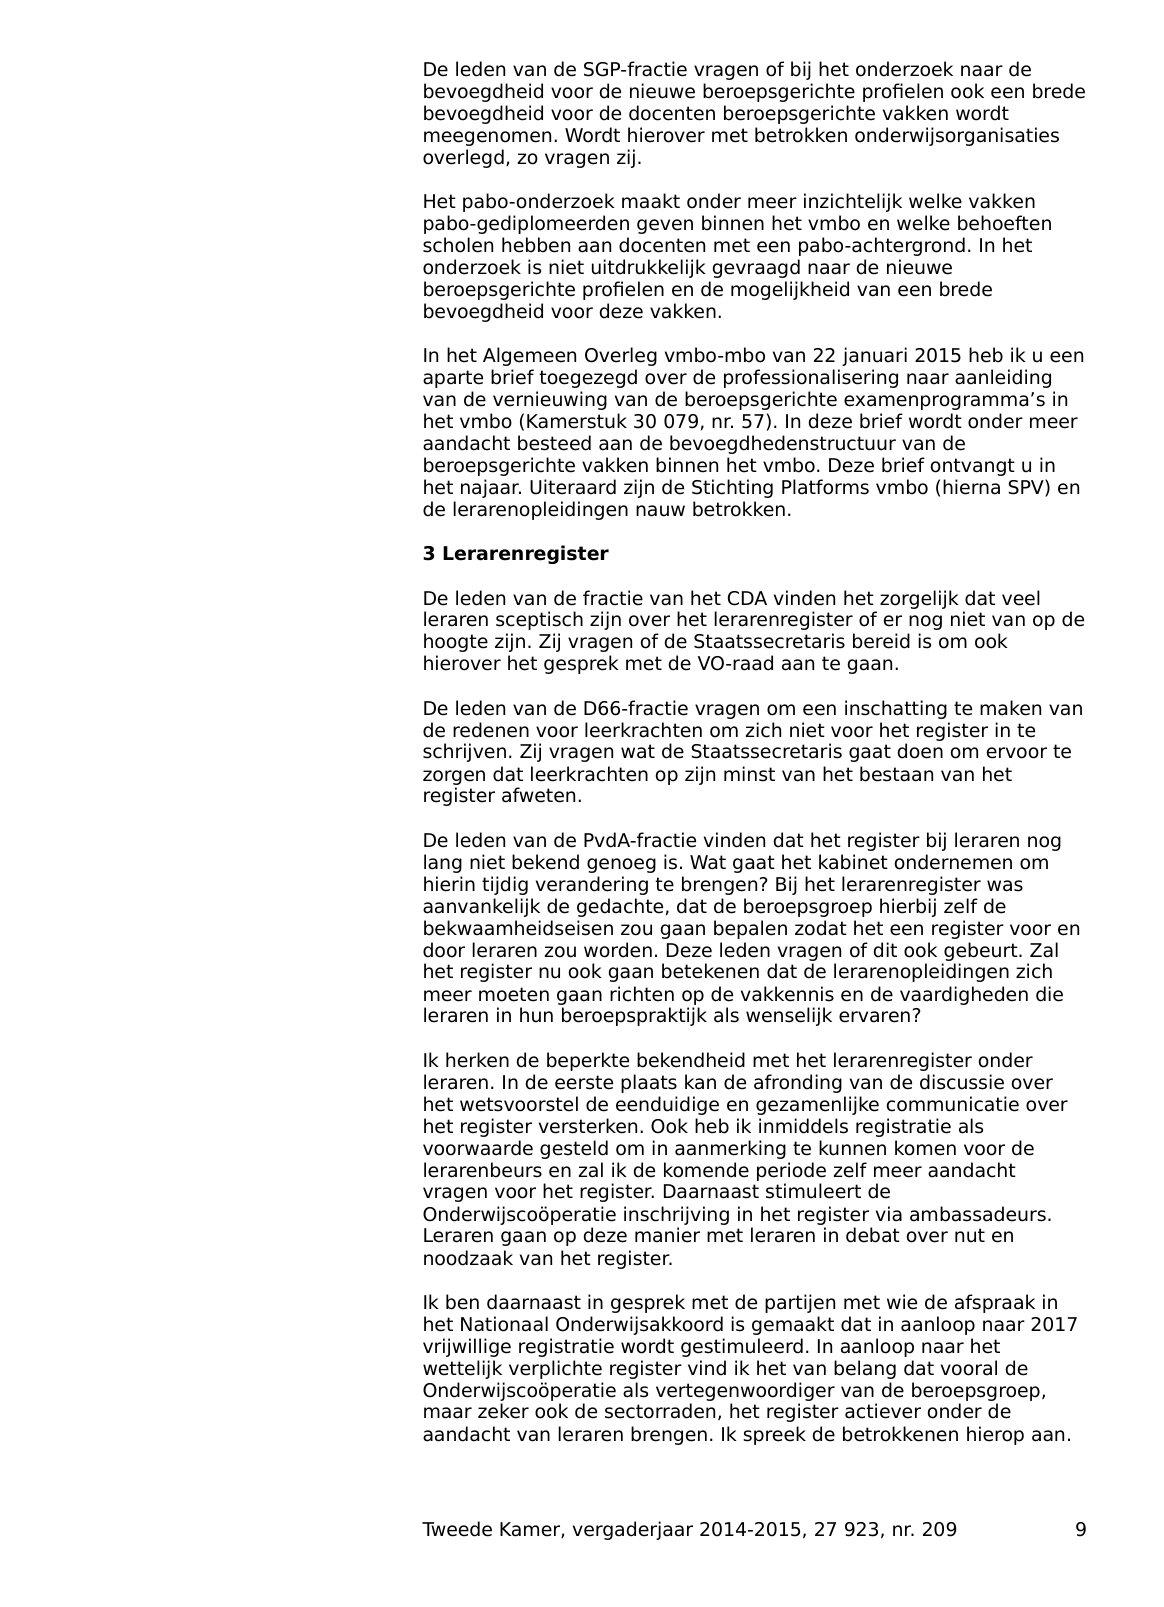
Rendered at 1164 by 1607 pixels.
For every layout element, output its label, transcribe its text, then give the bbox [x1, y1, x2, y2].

text De leden van de PvdA-fractie vinden dat het register bij leraren nog lang niet bekend genoeg is. Wat gaat het kabinet ondernemen om hierin tijdig verandering te brengen? Bij het lerarenregister was aanvankelijk de gedachte, dat de beroepsgroep hierbij zelf de bekwaamheidseisen zou gaan bepalen zodat het een register voor en door leraren zou worden. Deze leden vragen of dit ook gebeurt. Zal het register nu ook gaan betekenen dat de lerarenopleidingen zich meer moeten gaan richten op de vakkennis en de vaardigheden die leraren in hun beroepspraktijk als wenselijk ervaren? [422, 829, 1087, 1027]
text Ik ben daarnaast in gesprek met de partijen met wie de afspraak in het Nationaal Onderwijsakkoord is gemaakt dat in aanloop naar 2017 vrijwillige registratie wordt gestimuleerd. In aanloop naar het wettelijk verplichte register vind ik het van belang dat vooral de Onderwijscoöperatie als vertegenwoordiger van de beroepsgroep, maar zeker ook de sectorraden, het register actiever onder de aandacht van leraren brengen. Ik spreek de betrokkenen hierop aan. [422, 1292, 1087, 1445]
text De leden van de SGP-fractie vragen of bij het onderzoek naar de bevoegdheid voor de nieuwe beroepsgerichte profielen ook een brede bevoegdheid voor de docenten beroepsgerichte vakken wordt meegenomen. Wordt hierover met betrokken onderwijsorganisaties overlegd, zo vragen zij. [422, 59, 1087, 169]
text De leden van de fractie van het CDA vinden het zorgelijk dat veel leraren sceptisch zijn over het lerarenregister of er nog niet van op de hoogte zijn. Zij vragen of de Staatssecretaris bereid is om ook hierover het gesprek met de VO-raad aan te gaan. [422, 587, 1087, 675]
subtitle 3 Lerarenregister [422, 543, 1087, 565]
text In het Algemeen Overleg vmbo-mbo van 22 januari 2015 heb ik u een aparte brief toegezegd over de professionalisering naar aanleiding van de vernieuwing van de beroepsgerichte examenprogramma’s in het vmbo (Kamerstuk 30 079, nr. 57). In deze brief wordt onder meer aandacht besteed aan de bevoegdhedenstructuur van de beroepsgerichte vakken binnen het vmbo. Deze brief ontvangt u in het najaar. Uiteraard zijn de Stichting Platforms vmbo (hierna SPV) en de lerarenopleidingen nauw betrokken. [422, 345, 1087, 521]
text De leden van de D66-fractie vragen om een inschatting te maken van de redenen voor leerkrachten om zich niet voor het register in te schrijven. Zij vragen wat de Staatssecretaris gaat doen om ervoor te zorgen dat leerkrachten op zijn minst van het bestaan van het register afweten. [422, 697, 1087, 807]
text Ik herken de beperkte bekendheid met het lerarenregister onder leraren. In de eerste plaats kan de afronding van de discussie over het wetsvoorstel de eenduidige en gezamenlijke communicatie over het register versterken. Ook heb ik inmiddels registratie als voorwaarde gesteld om in aanmerking te kunnen komen voor de lerarenbeurs en zal ik de komende periode zelf meer aandacht vragen voor het register. Daarnaast stimuleert de Onderwijscoöperatie inschrijving in het register via ambassadeurs. Leraren gaan op deze manier met leraren in debat over nut en noodzaak van het register. [422, 1049, 1087, 1269]
text Het pabo-onderzoek maakt onder meer inzichtelijk welke vakken pabo-gediplomeerden geven binnen het vmbo en welke behoeften scholen hebben aan docenten met een pabo-achtergrond. In het onderzoek is niet uitdrukkelijk gevraagd naar de nieuwe beroepsgerichte profielen en de mogelijkheid van een brede bevoegdheid voor deze vakken. [422, 191, 1087, 323]
